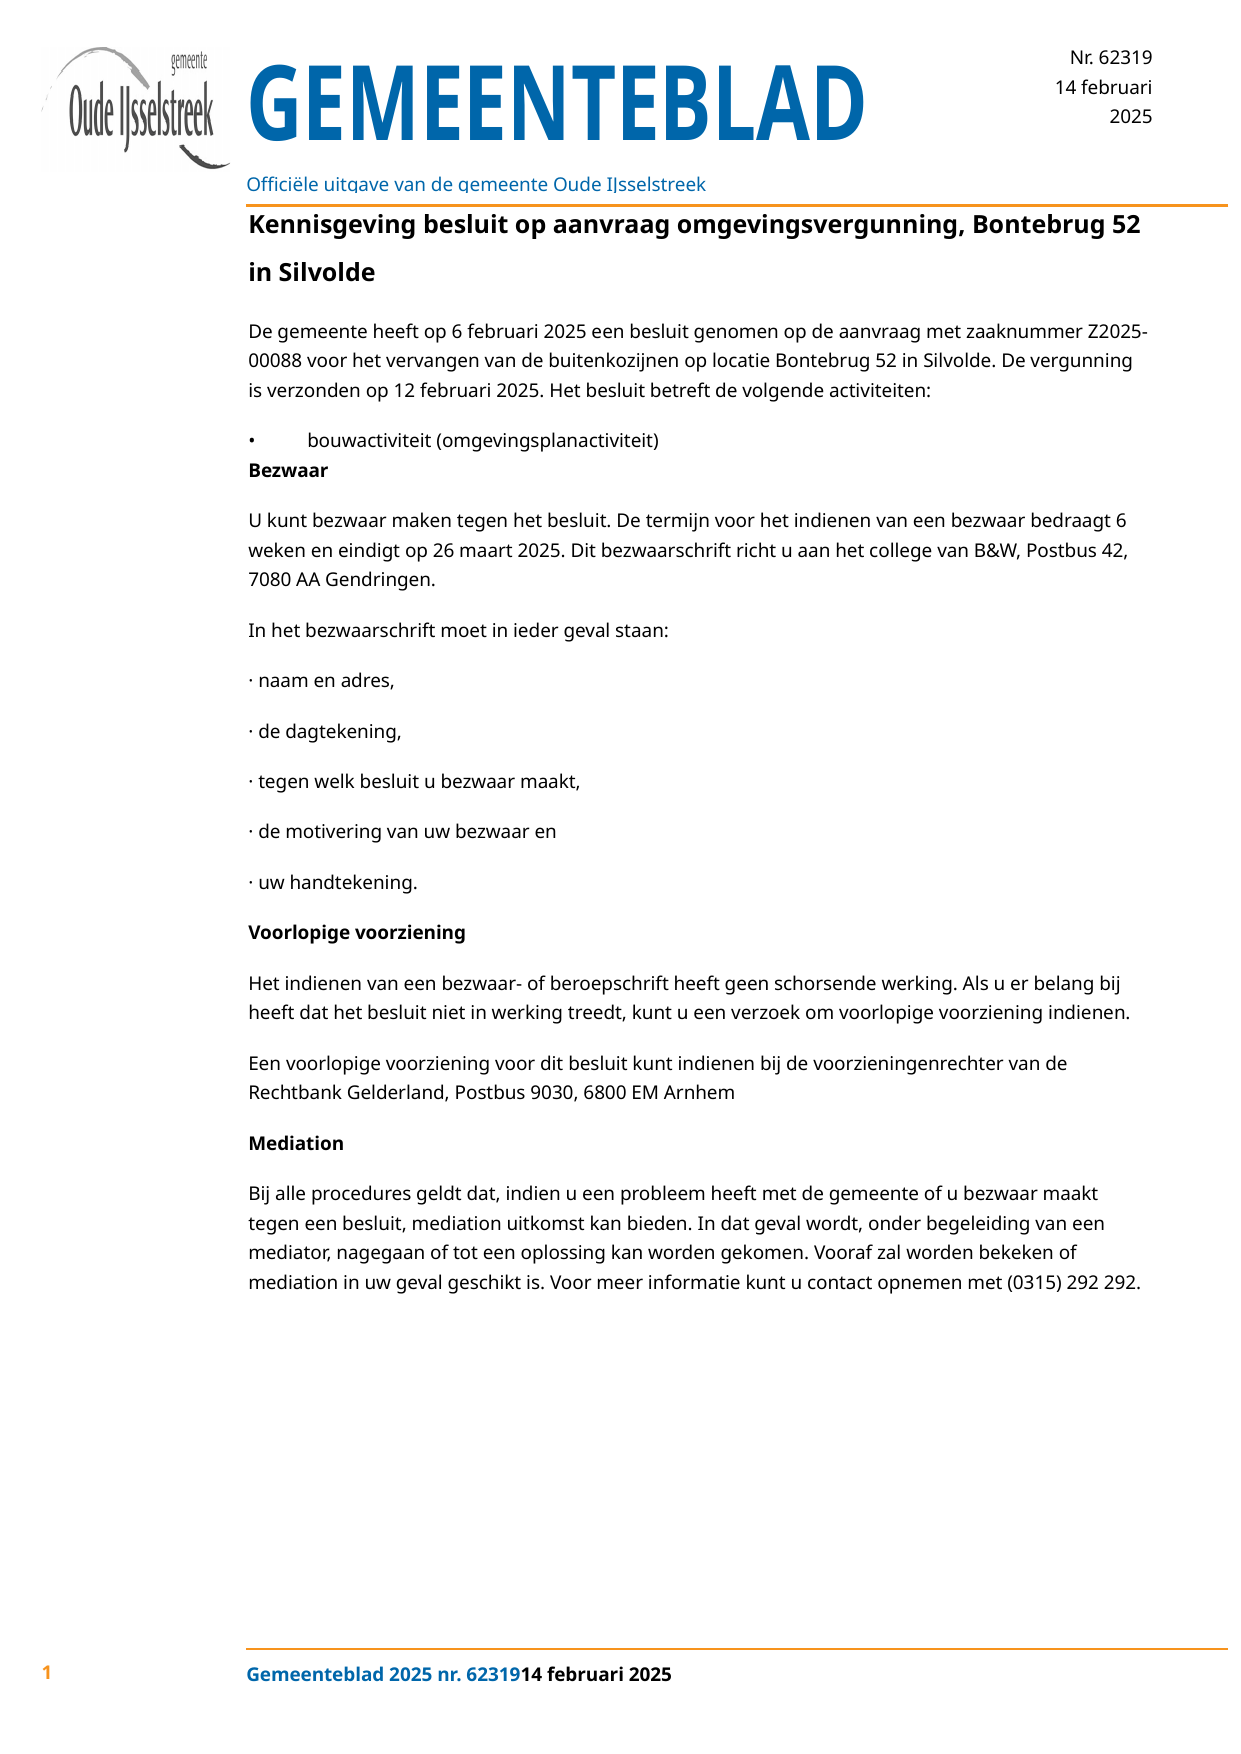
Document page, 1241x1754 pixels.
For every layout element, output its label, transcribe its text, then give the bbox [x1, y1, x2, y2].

text Mediation [248, 1130, 1152, 1156]
text De gemeente heeft op 6 februari 2025 een besluit genomen op de aanvraag met zaaknummer Z2025-00088 voor het vervangen van de buitenkozijnen op locatie Bontebrug 52 in Silvolde. De vergunning is verzonden op 12 februari 2025. Het besluit betreft de volgende activiteiten: [248, 318, 1152, 403]
text Bezwaar [248, 457, 1152, 483]
text U kunt bezwaar maken tegen het besluit. De termijn voor het indienen van een bezwaar bedraagt 6 weken en eindigt op 26 maart 2025. Dit bezwaarschrift richt u aan het college van B&W, Postbus 42, 7080 AA Gendringen. [248, 507, 1152, 592]
text · de motivering van uw bezwaar en [248, 819, 1152, 844]
text · tegen welk besluit u bezwaar maakt, [248, 768, 1152, 794]
text · naam en adres, [248, 667, 1152, 693]
text Het indienen van een bezwaar- of beroepschrift heeft geen schorsende werking. Als u er belang bij heeft dat het besluit niet in werking treedt, kunt u een verzoek om voorlopige voorziening indienen. [248, 970, 1152, 1025]
text · uw handtekening. [248, 869, 1152, 895]
text In het bezwaarschrift moet in ieder geval staan: [248, 617, 1152, 643]
list bouwactiviteit (omgevingsplanactiviteit) [248, 427, 1152, 453]
text Een voorlopige voorziening voor dit besluit kunt indienen bij de voorzieningenrechter van de Rechtbank Gelderland, Postbus 9030, 6800 EM Arnhem [248, 1050, 1152, 1105]
picture [41, 47, 231, 172]
text Bij alle procedures geldt dat, indien u een probleem heeft met de gemeente of u bezwaar maakt tegen een besluit, mediation uitkomst kan bieden. In dat geval wordt, onder begeleiding van een mediator, nagegaan of tot een oplossing kan worden gekomen. Vooraf zal worden bekeken of mediation in uw geval geschikt is. Voor meer informatie kunt u contact opnemen met (0315) 292 292. [248, 1180, 1152, 1295]
text · de dagtekening, [248, 718, 1152, 744]
text Kennisgeving besluit op aanvraag omgevingsvergunning, Bontebrug 52 in Silvolde [248, 207, 1152, 288]
text Voorlopige voorziening [248, 919, 1152, 945]
